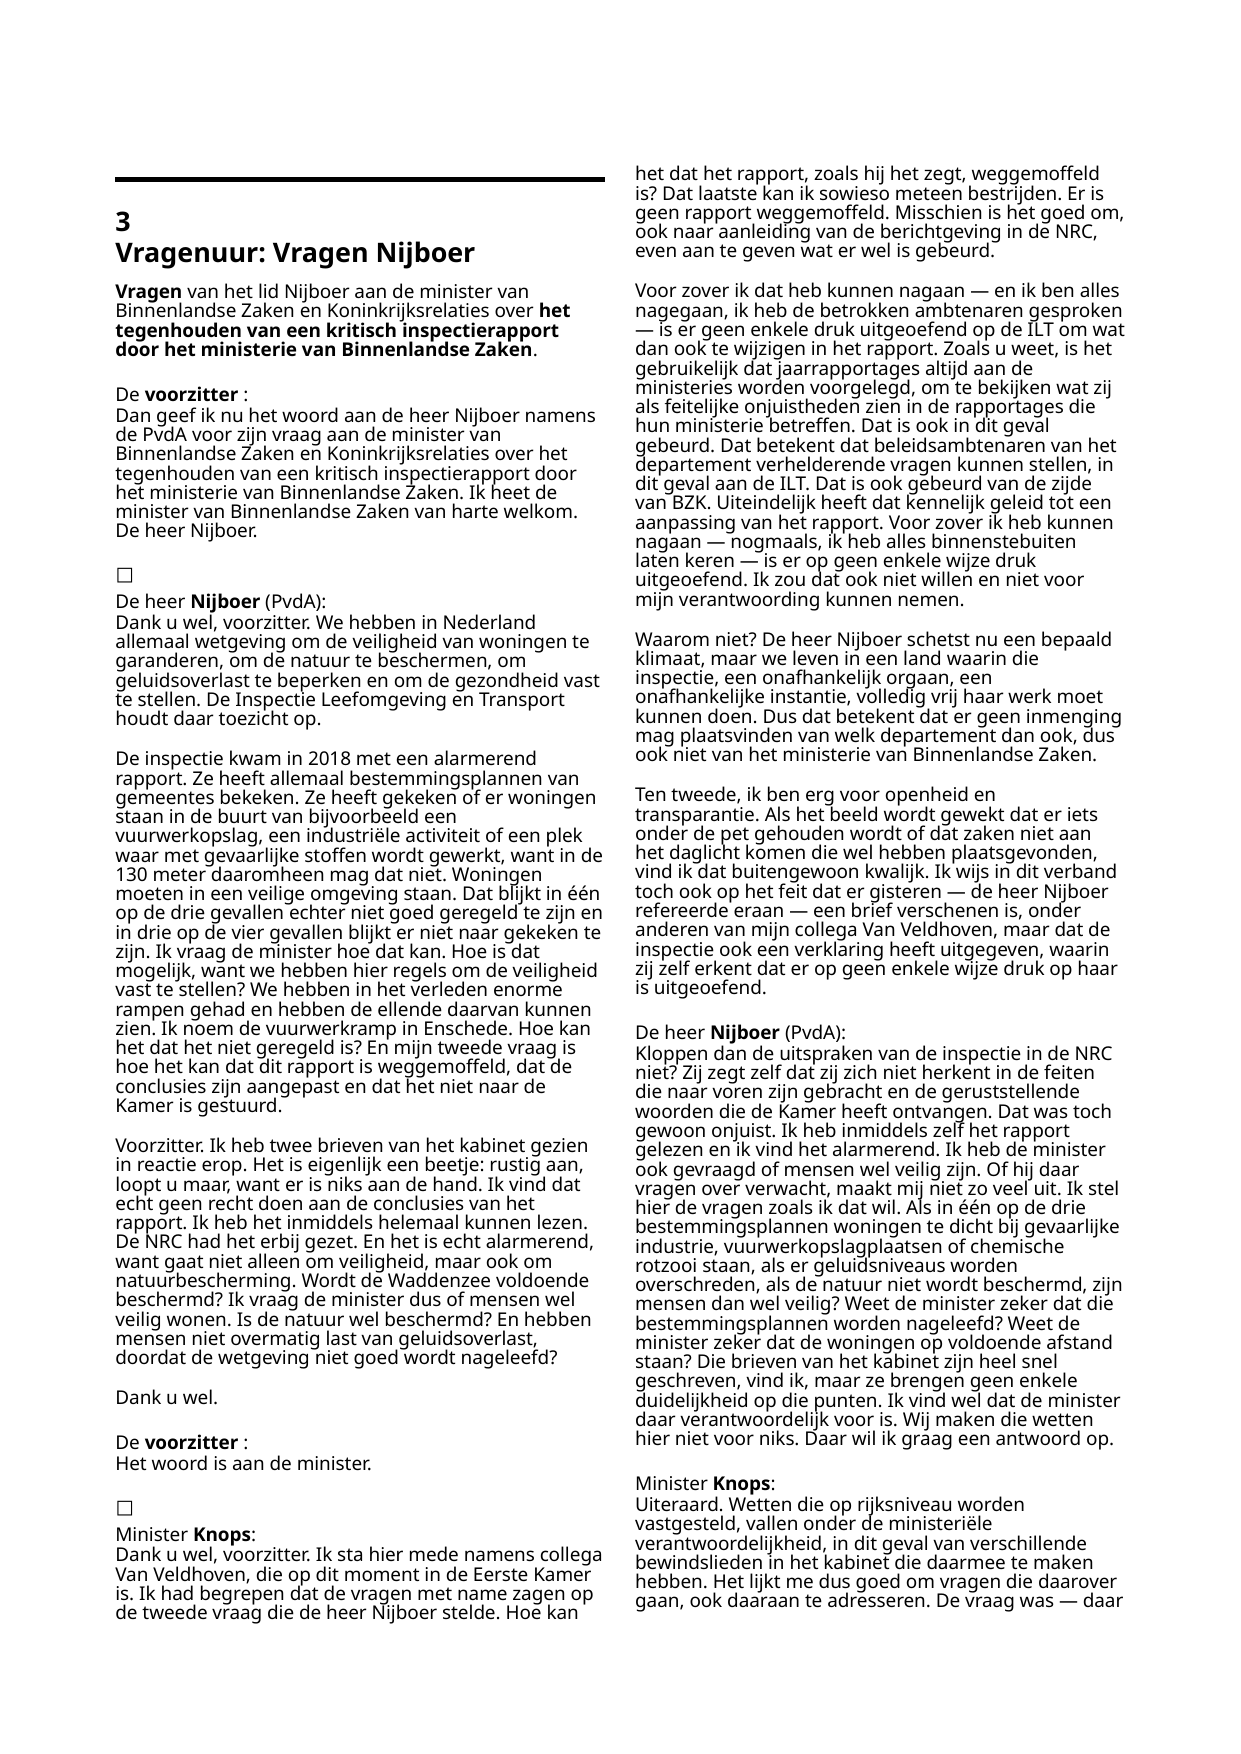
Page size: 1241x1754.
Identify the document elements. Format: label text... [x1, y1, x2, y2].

text Dank u wel, voorzitter. Ik sta hier mede namens collega Van Veldhoven, die op dit moment in de Eerste Kamer is. Ik had begrepen dat de vragen met name zagen op de tweede vraag die de heer Nijboer stelde. Hoe kan [115, 1546, 605, 1623]
text De voorzitter : [115, 381, 605, 407]
text De heer Nijboer (PvdA): [115, 588, 605, 614]
text 3 [115, 203, 605, 239]
text Dan geef ik nu het woord aan de heer Nijboer namens de PvdA voor zijn vraag aan de minister van Binnenlandse Zaken en Koninkrijksrelaties over het tegenhouden van een kritisch inspectierapport door het ministerie van Binnenlandse Zaken. Ik heet de minister van Binnenlandse Zaken van harte welkom. De heer Nijboer. [115, 407, 605, 542]
text Vragenuur: Vragen Nijboer [115, 239, 605, 283]
text het dat het rapport, zoals hij het zegt, weggemoffeld is? Dat laatste kan ik sowieso meteen bestrijden. Er is geen rapport weggemoffeld. Misschien is het goed om, ook naar aanleiding van de berichtgeving in de NRC, even aan te geven wat er wel is gebeurd. [635, 165, 1125, 262]
text De voorzitter : [115, 1429, 605, 1455]
text Het woord is aan de minister. [115, 1455, 605, 1474]
text Ten tweede, ik ben erg voor openheid en transparantie. Als het beeld wordt gewekt dat er iets onder de pet gehouden wordt of dat zaken niet aan het daglicht komen die wel hebben plaatsgevonden, vind ik dat buitengewoon kwalijk. Ik wijs in dit verband toch ook op het feit dat er gisteren — de heer Nijboer refereerde eraan — een brief verschenen is, onder anderen van mijn collega Van Veldhoven, maar dat de inspectie ook een verklaring heeft uitgegeven, waarin zij zelf erkent dat er op geen enkele wijze druk op haar is uitgeoefend. [635, 786, 1125, 998]
text Minister Knops: [635, 1470, 1125, 1496]
text Dank u wel. [115, 1389, 605, 1408]
text Vragen van het lid Nijboer aan de minister van Binnenlandse Zaken en Koninkrijksrelaties over het tegenhouden van een kritisch inspectierapport door het ministerie van Binnenlandse Zaken. [115, 283, 605, 360]
text Dank u wel, voorzitter. We hebben in Nederland allemaal wetgeving om de veiligheid van woningen te garanderen, om de natuur te beschermen, om geluidsoverlast te beperken en om de gezondheid vast te stellen. De Inspectie Leefomgeving en Transport houdt daar toezicht op. [115, 614, 605, 729]
text Kloppen dan de uitspraken van de inspectie in de NRC niet? Zij zegt zelf dat zij zich niet herkent in de feiten die naar voren zijn gebracht en de geruststellende woorden die de Kamer heeft ontvangen. Dat was toch gewoon onjuist. Ik heb inmiddels zelf het rapport gelezen en ik vind het alarmerend. Ik heb de minister ook gevraagd of mensen wel veilig zijn. Of hij daar vragen over verwacht, maakt mij niet zo veel uit. Ik stel hier de vragen zoals ik dat wil. Als in één op de drie bestemmingsplannen woningen te dicht bij gevaarlijke industrie, vuurwerkopslagplaatsen of chemische rotzooi staan, als er geluidsniveaus worden overschreden, als de natuur niet wordt beschermd, zijn mensen dan wel veilig? Weet de minister zeker dat die bestemmingsplannen worden nageleefd? Weet de minister zeker dat de woningen op voldoende afstand staan? Die brieven van het kabinet zijn heel snel geschreven, vind ik, maar ze brengen geen enkele duidelijkheid op die punten. Ik vind wel dat de minister daar verantwoordelijk voor is. Wij maken die wetten hier niet voor niks. Daar wil ik graag een antwoord op. [635, 1045, 1125, 1449]
text Voor zover ik dat heb kunnen nagaan — en ik ben alles nagegaan, ik heb de betrokken ambtenaren gesproken — is er geen enkele druk uitgeoefend op de ILT om wat dan ook te wijzigen in het rapport. Zoals u weet, is het gebruikelijk dat jaarrapportages altijd aan de ministeries worden voorgelegd, om te bekijken wat zij als feitelijke onjuistheden zien in de rapportages die hun ministerie betreffen. Dat is ook in dit geval gebeurd. Dat betekent dat beleidsambtenaren van het departement verhelderende vragen kunnen stellen, in dit geval aan de ILT. Dat is ook gebeurd van de zijde van BZK. Uiteindelijk heeft dat kennelijk geleid tot een aanpassing van het rapport. Voor zover ik heb kunnen nagaan — nogmaals, ik heb alles binnenstebuiten laten keren — is er op geen enkele wijze druk uitgeoefend. Ik zou dat ook niet willen en niet voor mijn verantwoording kunnen nemen. [635, 282, 1125, 610]
text De heer Nijboer (PvdA): [635, 1019, 1125, 1045]
text De inspectie kwam in 2018 met een alarmerend rapport. Ze heeft allemaal bestemmingsplannen van gemeentes bekeken. Ze heeft gekeken of er woningen staan in de buurt van bijvoorbeeld een vuurwerkopslag, een industriële activiteit of een plek waar met gevaarlijke stoffen wordt gewerkt, want in de 130 meter daaromheen mag dat niet. Woningen moeten in een veilige omgeving staan. Dat blijkt in één op de drie gevallen echter niet goed geregeld te zijn en in drie op de vier gevallen blijkt er niet naar gekeken te zijn. Ik vraag de minister hoe dat kan. Hoe is dat mogelijk, want we hebben hier regels om de veiligheid vast te stellen? We hebben in het verleden enorme rampen gehad en hebben de ellende daarvan kunnen zien. Ik noem de vuurwerkramp in Enschede. Hoe kan het dat het niet geregeld is? En mijn tweede vraag is hoe het kan dat dit rapport is weggemoffeld, dat de conclusies zijn aangepast en dat het niet naar de Kamer is gestuurd. [115, 750, 605, 1116]
text Uiteraard. Wetten die op rijksniveau worden vastgesteld, vallen onder de ministeriële verantwoordelijkheid, in dit geval van verschillende bewindslieden in het kabinet die daarmee te maken hebben. Het lijkt me dus goed om vragen die daarover gaan, ook daaraan te adresseren. De vraag was — daar [635, 1496, 1125, 1612]
text ⬜ [115, 1495, 605, 1521]
text Minister Knops: [115, 1521, 605, 1546]
text Voorzitter. Ik heb twee brieven van het kabinet gezien in reactie erop. Het is eigenlijk een beetje: rustig aan, loopt u maar, want er is niks aan de hand. Ik vind dat echt geen recht doen aan de conclusies van het rapport. Ik heb het inmiddels helemaal kunnen lezen. De NRC had het erbij gezet. En het is echt alarmerend, want gaat niet alleen om veiligheid, maar ook om natuurbescherming. Wordt de Waddenzee voldoende beschermd? Ik vraag de minister dus of mensen wel veilig wonen. Is de natuur wel beschermd? En hebben mensen niet overmatig last van geluidsoverlast, doordat de wetgeving niet goed wordt nageleefd? [115, 1137, 605, 1368]
text ⬜ [115, 562, 605, 588]
text Waarom niet? De heer Nijboer schetst nu een bepaald klimaat, maar we leven in een land waarin die inspectie, een onafhankelijk orgaan, een onafhankelijke instantie, volledig vrij haar werk moet kunnen doen. Dus dat betekent dat er geen inmenging mag plaatsvinden van welk departement dan ook, dus ook niet van het ministerie van Binnenlandse Zaken. [635, 631, 1125, 766]
